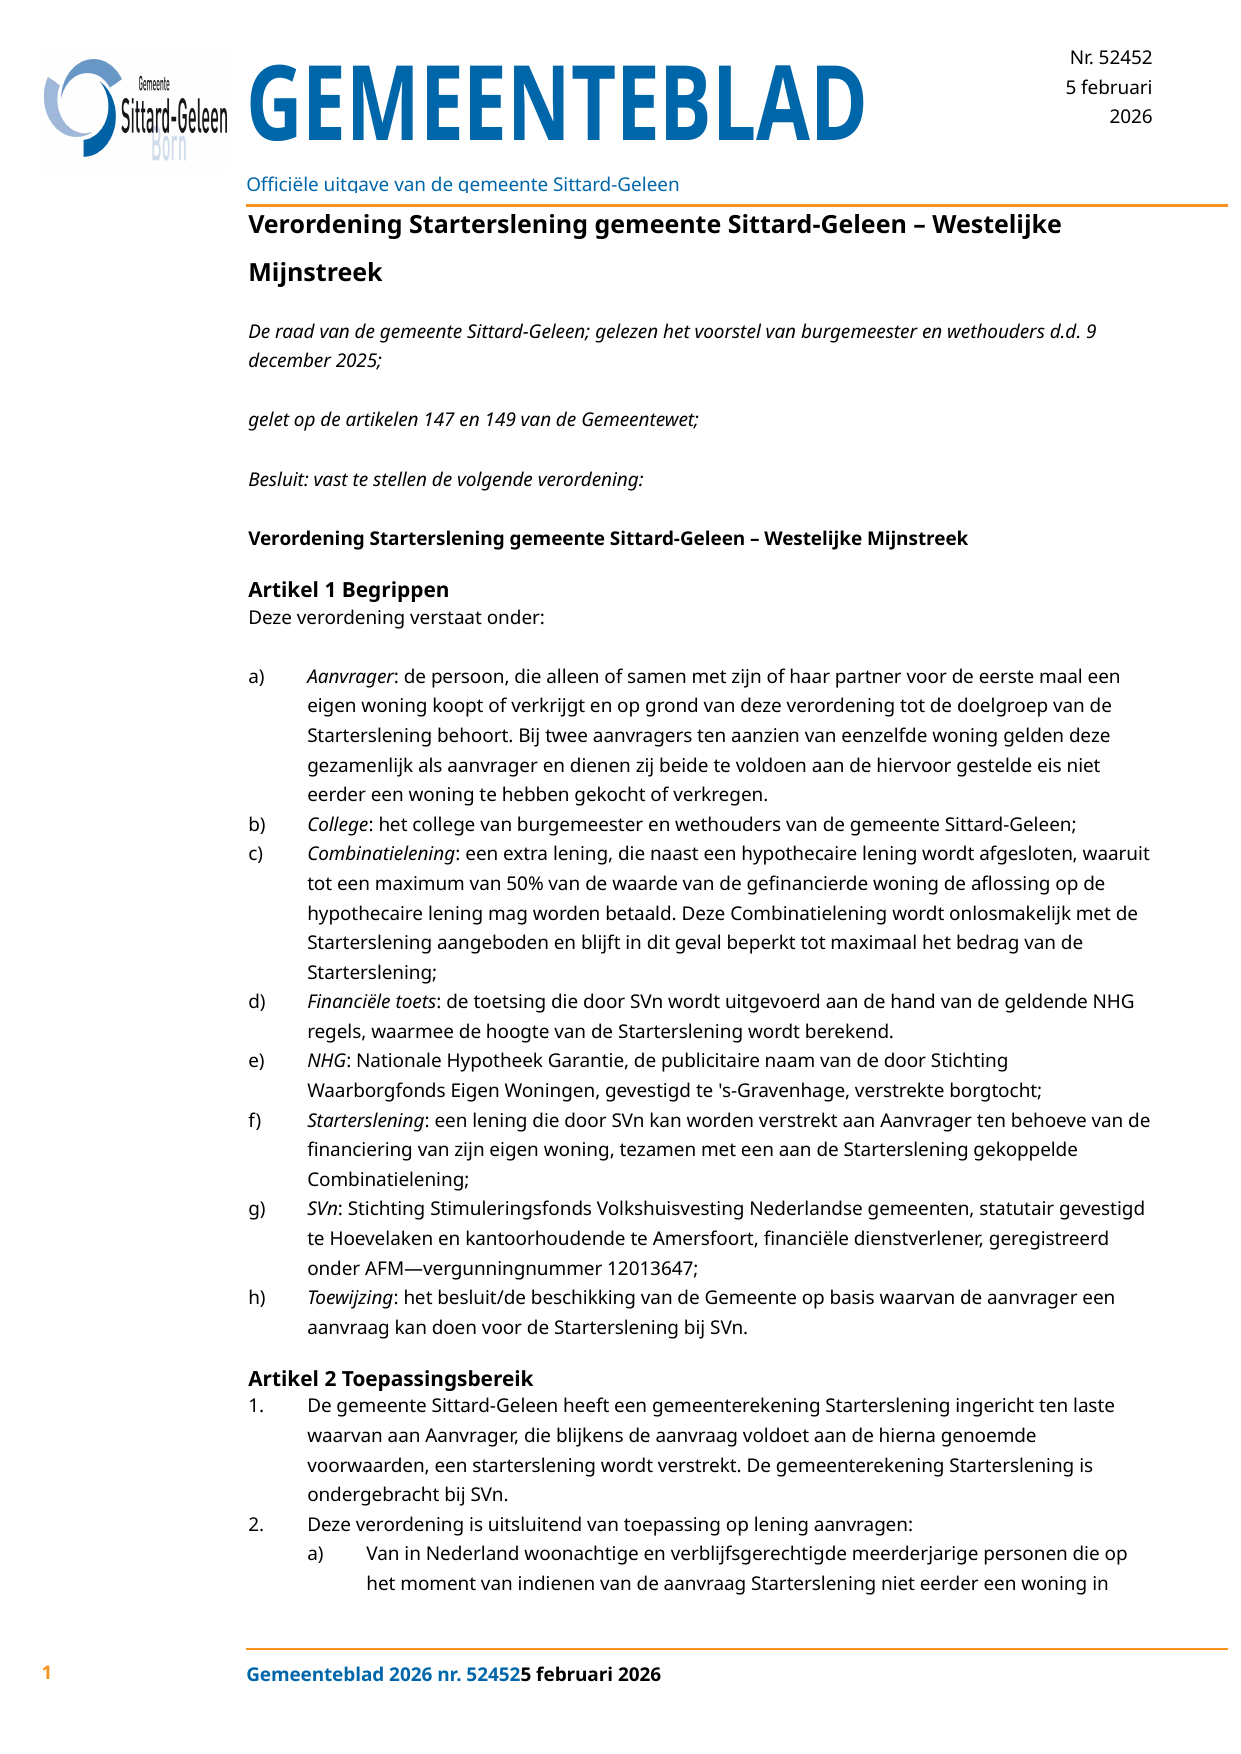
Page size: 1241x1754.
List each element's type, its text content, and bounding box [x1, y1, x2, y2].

list NHG: Nationale Hypotheek Garantie, de publicitaire naam van de door Stichting Waarborgfonds Eigen Woningen, gevestigd te 's-Gravenhage, verstrekte borgtocht; [248, 1048, 1152, 1103]
list De gemeente Sittard-Geleen heeft een gemeenterekening Starterslening ingericht ten laste waarvan aan Aanvrager, die blijkens de aanvraag voldoet aan de hierna genoemde voorwaarden, een starterslening wordt verstrekt. De gemeenterekening Starterslening is ondergebracht bij SVn. [248, 1393, 1152, 1507]
list College: het college van burgemeester en wethouders van de gemeente Sittard-Geleen; [248, 811, 1152, 837]
text gelet op de artikelen 147 en 149 van de Gemeentewet; [248, 407, 1152, 432]
list Aanvrager: de persoon, die alleen of samen met zijn of haar partner voor de eerste maal een eigen woning koopt of verkrijgt en op grond van deze verordening tot de doelgroep van de Starterslening behoort. Bij twee aanvragers ten aanzien van eenzelfde woning gelden deze gezamenlijk als aanvrager en dienen zij beide te voldoen aan de hiervoor gestelde eis niet eerder een woning te hebben gekocht of verkregen. [248, 663, 1152, 807]
picture [41, 47, 231, 172]
text Verordening Starterslening gemeente Sittard-Geleen – Westelijke Mijnstreek [248, 525, 1152, 551]
list Financiële toets: de toetsing die door SVn wordt uitgevoerd aan de hand van de geldende NHG regels, waarmee de hoogte van de Starterslening wordt berekend. [248, 988, 1152, 1044]
list Deze verordening is uitsluitend van toepassing op lening aanvragen: [248, 1511, 1152, 1537]
list Starterslening: een lening die door SVn kan worden verstrekt aan Aanvrager ten behoeve van de financiering van zijn eigen woning, tezamen met een aan de Starterslening gekoppelde Combinatielening; [248, 1107, 1152, 1192]
list Van in Nederland woonachtige en verblijfsgerechtigde meerderjarige personen die op het moment van indienen van de aanvraag Starterslening niet eerder een woning in [307, 1541, 1152, 1596]
list SVn: Stichting Stimuleringsfonds Volkshuisvesting Nederlandse gemeenten, statutair gevestigd te Hoevelaken en kantoorhoudende te Amersfoort, financiële dienstverlener, geregistreerd onder AFM—vergunningnummer 12013647; [248, 1196, 1152, 1280]
text Verordening Starterslening gemeente Sittard-Geleen – Westelijke Mijnstreek [248, 207, 1152, 288]
text Deze verordening verstaat onder: [248, 604, 1152, 629]
text De raad van de gemeente Sittard-Geleen; gelezen het voorstel van burgemeester en wethouders d.d. 9 december 2025; [248, 318, 1152, 373]
list Combinatielening: een extra lening, die naast een hypothecaire lening wordt afgesloten, waaruit tot een maximum van 50% van de waarde van de gefinancierde woning de aflossing op de hypothecaire lening mag worden betaald. Deze Combinatielening wordt onlosmakelijk met de Starterslening aangeboden en blijft in dit geval beperkt tot maximaal het bedrag van de Starterslening; [248, 841, 1152, 984]
text Artikel 1 Begrippen [248, 575, 1152, 604]
list Toewijzing: het besluit/de beschikking van de Gemeente op basis waarvan de aanvrager een aanvraag kan doen voor de Starterslening bij SVn. [248, 1284, 1152, 1339]
text Besluit: vast te stellen de volgende verordening: [248, 466, 1152, 492]
text Artikel 2 Toepassingsbereik [248, 1364, 1152, 1393]
